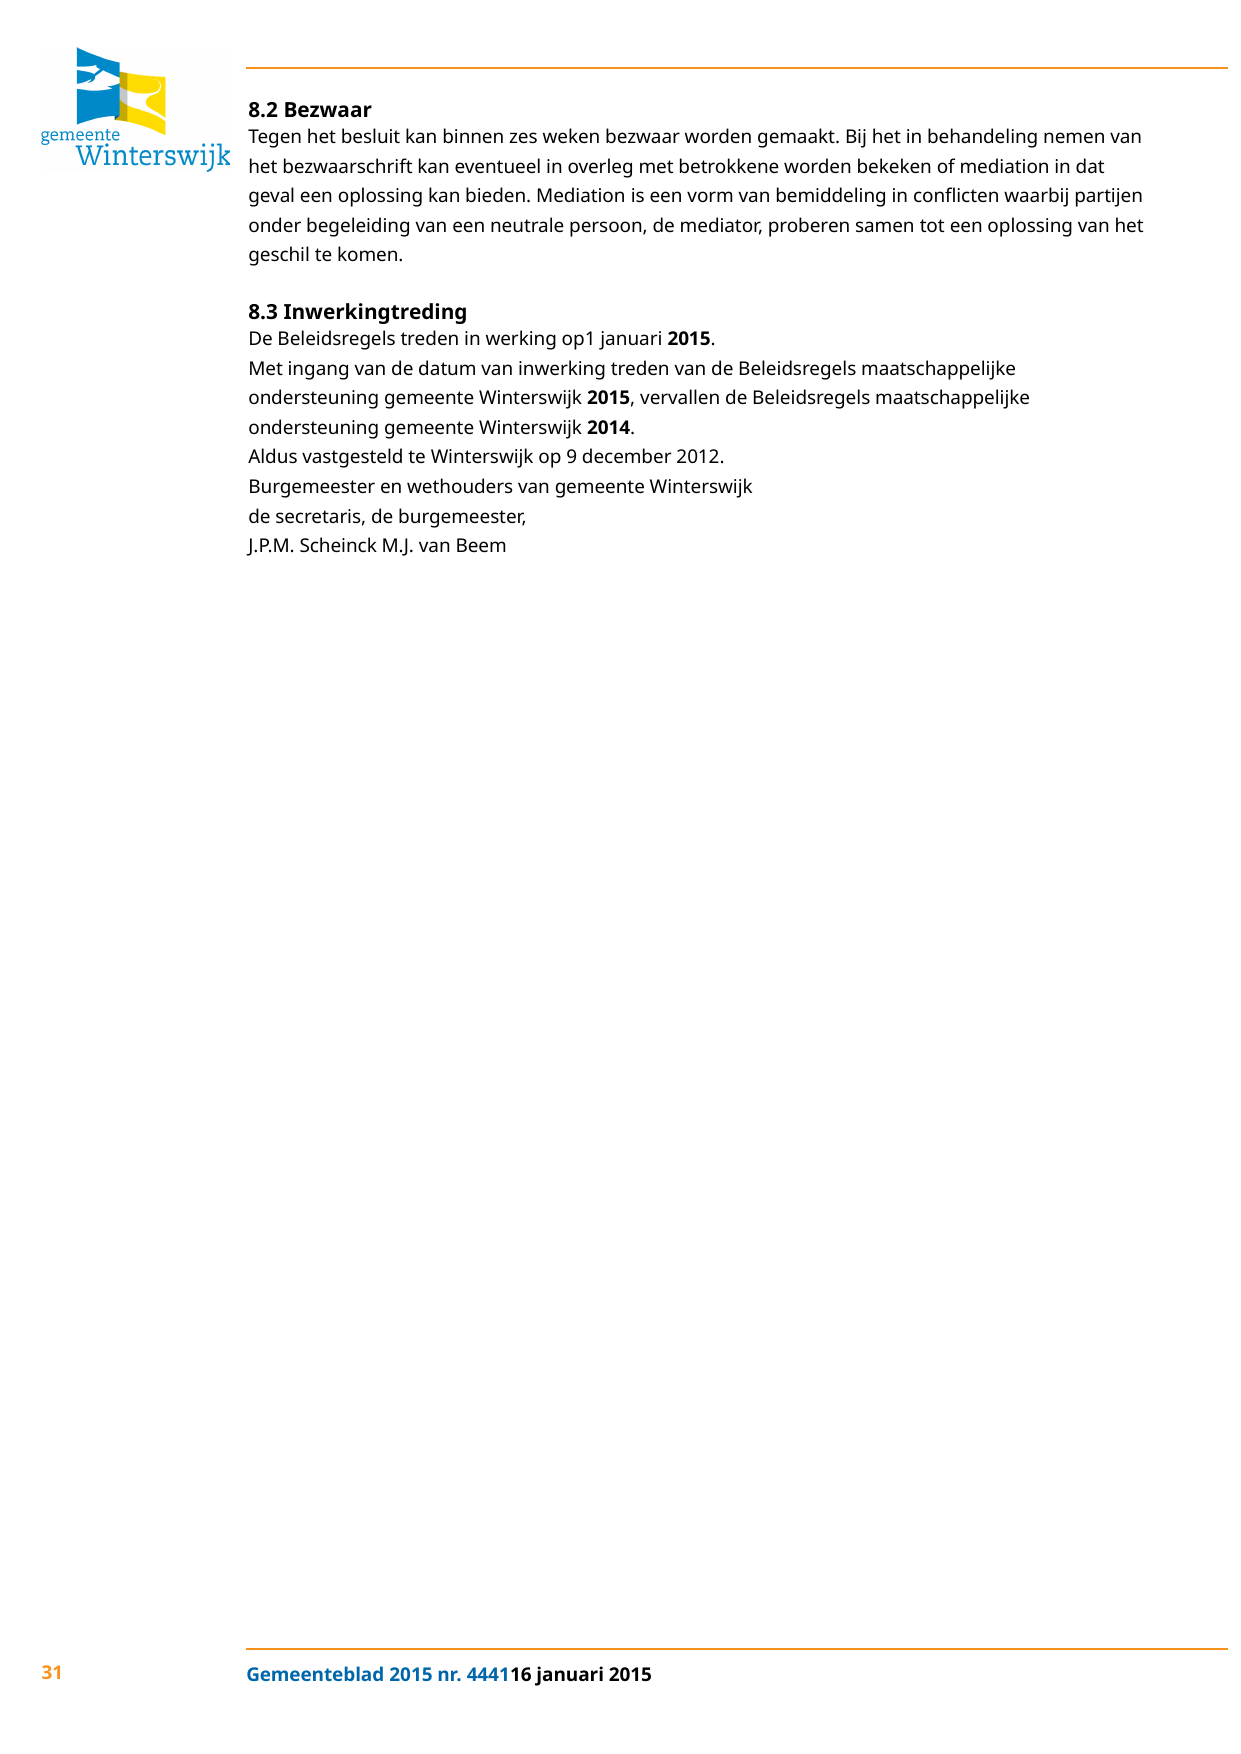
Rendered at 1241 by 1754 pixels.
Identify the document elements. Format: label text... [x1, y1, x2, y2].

text de secretaris, de burgemeester, [248, 503, 1152, 528]
text J.P.M. Scheinck M.J. van Beem [248, 532, 1152, 558]
text De Beleidsregels treden in werking op1 januari 2015. [248, 325, 1152, 351]
text 8.3 Inwerkingtreding [248, 297, 1152, 325]
text Burgemeester en wethouders van gemeente Winterswijk [248, 473, 1152, 499]
picture [225, 153, 231, 162]
text Aldus vastgesteld te Winterswijk op 9 december 2012. [248, 444, 1152, 469]
picture [41, 47, 231, 172]
text Tegen het besluit kan binnen zes weken bezwaar worden gemaakt. Bij het in behandeling nemen van het bezwaarschrift kan eventueel in overleg met betrokkene worden bekeken of mediation in dat geval een oplossing kan bieden. Mediation is een vorm van bemiddeling in conflicten waarbij partijen onder begeleiding van een neutrale persoon, de mediator, proberen samen tot een oplossing van het geschil te komen. [248, 123, 1152, 267]
text 8.2 Bezwaar [248, 95, 1152, 123]
text Met ingang van de datum van inwerking treden van de Beleidsregels maatschappelijke ondersteuning gemeente Winterswijk 2015, vervallen de Beleidsregels maatschappelijke ondersteuning gemeente Winterswijk 2014. [248, 355, 1152, 440]
